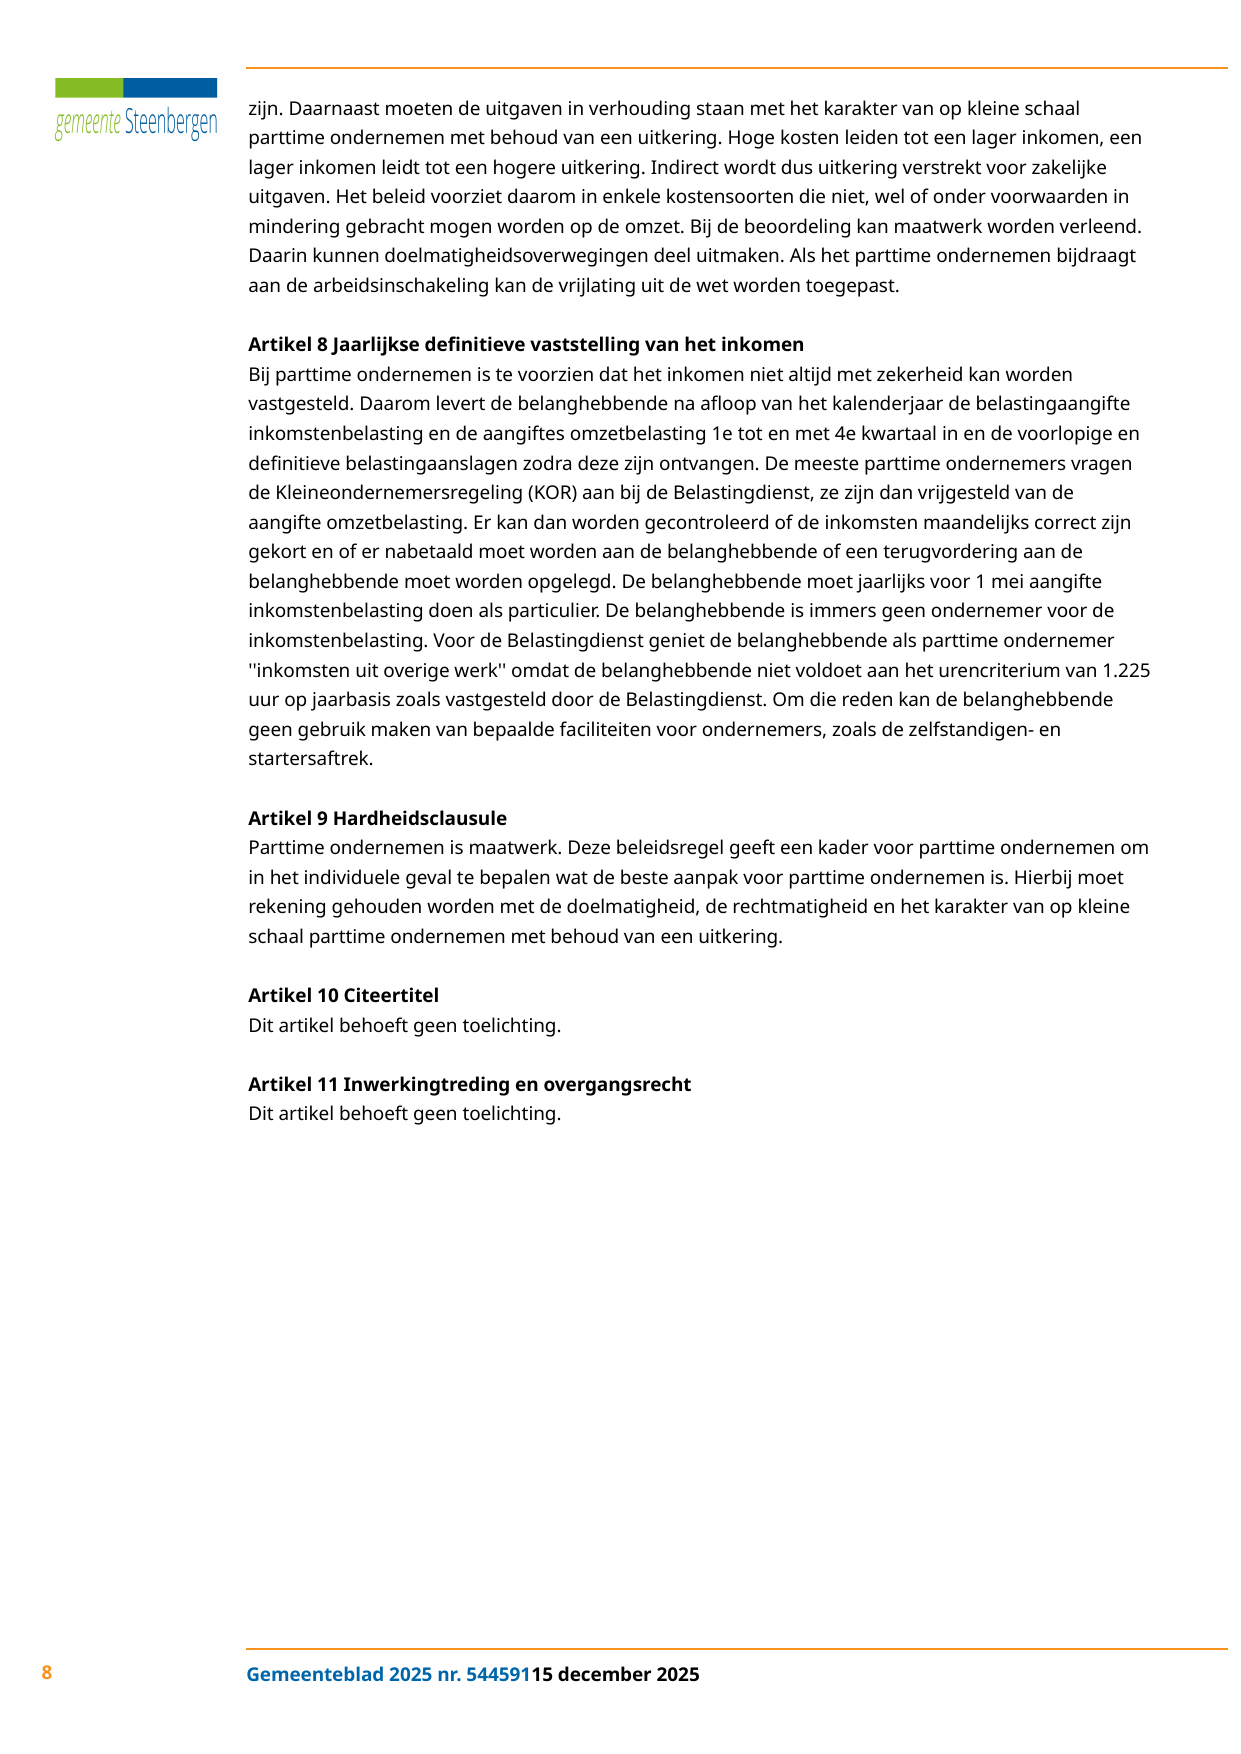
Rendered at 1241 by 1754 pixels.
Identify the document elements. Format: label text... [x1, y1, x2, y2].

text Parttime ondernemen is maatwerk. Deze beleidsregel geeft een kader voor parttime ondernemen om in het individuele geval te bepalen wat de beste aanpak voor parttime ondernemen is. Hierbij moet rekening gehouden worden met de doelmatigheid, de rechtmatigheid en het karakter van op kleine schaal parttime ondernemen met behoud van een uitkering. [248, 834, 1152, 949]
text Artikel 9 Hardheidsclausule [248, 805, 1152, 831]
text Artikel 11 Inwerkingtreding en overgangsrecht [248, 1071, 1152, 1097]
text Artikel 8 Jaarlijkse definitieve vaststelling van het inkomen [248, 331, 1152, 357]
text Artikel 10 Citeertitel [248, 982, 1152, 1008]
text zijn. Daarnaast moeten de uitgaven in verhouding staan met het karakter van op kleine schaal parttime ondernemen met behoud van een uitkering. Hoge kosten leiden tot een lager inkomen, een lager inkomen leidt tot een hogere uitkering. Indirect wordt dus uitkering verstrekt voor zakelijke uitgaven. Het beleid voorziet daarom in enkele kostensoorten die niet, wel of onder voorwaarden in mindering gebracht mogen worden op de omzet. Bij de beoordeling kan maatwerk worden verleend. Daarin kunnen doelmatigheidsoverwegingen deel uitmaken. Als het parttime ondernemen bijdraagt aan de arbeidsinschakeling kan de vrijlating uit de wet worden toegepast. [248, 95, 1152, 298]
picture [41, 47, 231, 172]
text Dit artikel behoeft geen toelichting. [248, 1012, 1152, 1038]
text Dit artikel behoeft geen toelichting. [248, 1101, 1152, 1126]
text Bij parttime ondernemen is te voorzien dat het inkomen niet altijd met zekerheid kan worden vastgesteld. Daarom levert de belanghebbende na afloop van het kalenderjaar de belastingaangifte inkomstenbelasting en de aangiftes omzetbelasting 1e tot en met 4e kwartaal in en de voorlopige en definitieve belastingaanslagen zodra deze zijn ontvangen. De meeste parttime ondernemers vragen de Kleineondernemersregeling (KOR) aan bij de Belastingdienst, ze zijn dan vrijgesteld van de aangifte omzetbelasting. Er kan dan worden gecontroleerd of de inkomsten maandelijks correct zijn gekort en of er nabetaald moet worden aan de belanghebbende of een terugvordering aan de belanghebbende moet worden opgelegd. De belanghebbende moet jaarlijks voor 1 mei aangifte inkomstenbelasting doen als particulier. De belanghebbende is immers geen ondernemer voor de inkomstenbelasting. Voor de Belastingdienst geniet de belanghebbende als parttime ondernemer ''inkomsten uit overige werk'' omdat de belanghebbende niet voldoet aan het urencriterium van 1.225 uur op jaarbasis zoals vastgesteld door de Belastingdienst. Om die reden kan de belanghebbende geen gebruik maken van bepaalde faciliteiten voor ondernemers, zoals de zelfstandigen- en startersaftrek. [248, 361, 1152, 771]
